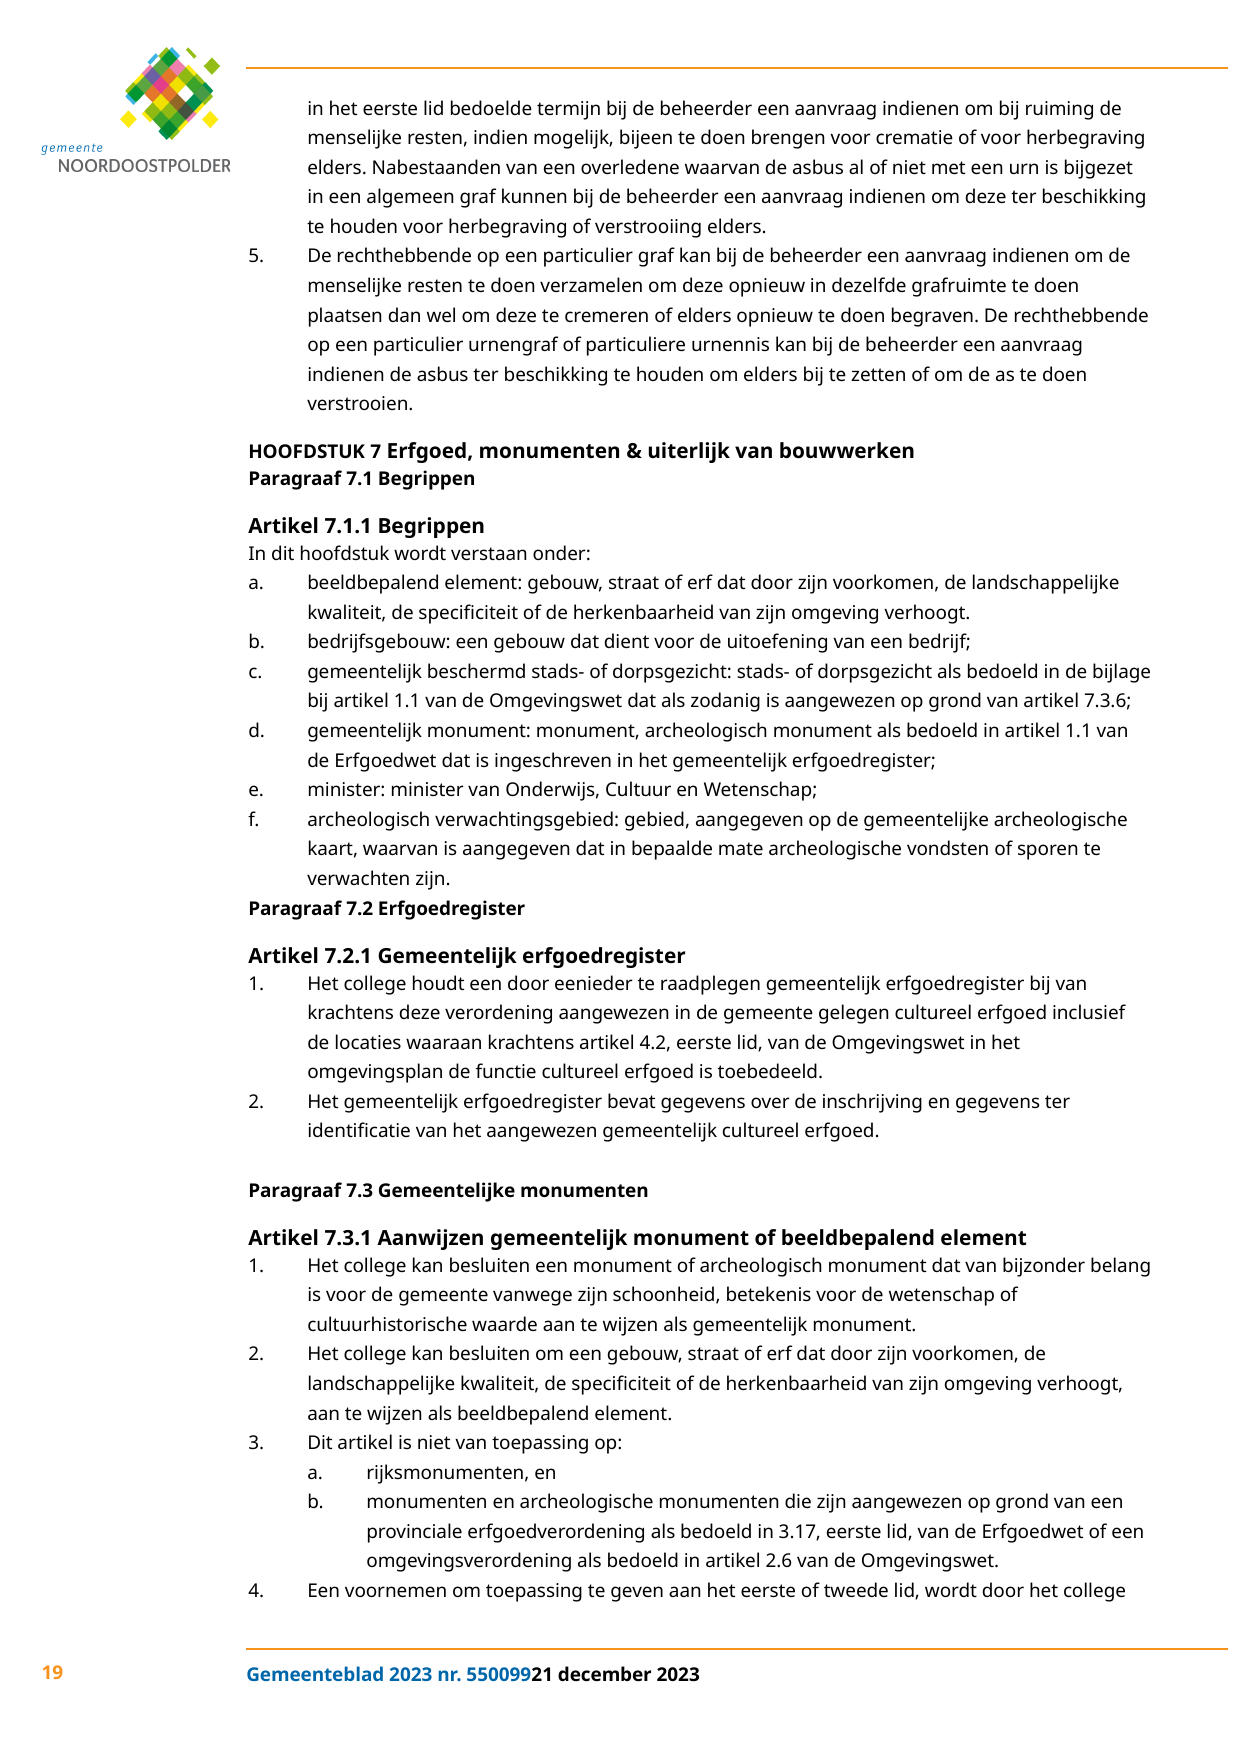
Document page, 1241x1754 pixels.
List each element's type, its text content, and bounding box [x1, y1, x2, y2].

list Het college kan besluiten om een gebouw, straat of erf dat door zijn voorkomen, de landschappelijke kwaliteit, de specificiteit of de herkenbaarheid van zijn omgeving verhoogt, aan te wijzen als beeldbepalend element. [248, 1341, 1152, 1425]
text Artikel 7.1.1 Begrippen [248, 511, 1152, 540]
text Paragraaf 7.1 Begrippen [248, 465, 1152, 490]
text Artikel 7.2.1 Gemeentelijk erfgoedregister [248, 941, 1152, 970]
list Het college kan besluiten een monument of archeologisch monument dat van bijzonder belang is voor de gemeente vanwege zijn schoonheid, betekenis voor de wetenschap of cultuurhistorische waarde aan te wijzen als gemeentelijk monument. [248, 1252, 1152, 1337]
text Paragraaf 7.2 Erfgoedregister [248, 895, 1152, 920]
list bedrijfsgebouw: een gebouw dat dient voor de uitoefening van een bedrijf; [248, 628, 1152, 654]
text Artikel 7.3.1 Aanwijzen gemeentelijk monument of beeldbepalend element [248, 1223, 1152, 1252]
list beeldbepalend element: gebouw, straat of erf dat door zijn voorkomen, de landschappelijke kwaliteit, de specificiteit of de herkenbaarheid van zijn omgeving verhoogt. [248, 569, 1152, 624]
list gemeentelijk beschermd stads- of dorpsgezicht: stads- of dorpsgezicht als bedoeld in de bijlage bij artikel 1.1 van de Omgevingswet dat als zodanig is aangewezen op grond van artikel 7.3.6; [248, 658, 1152, 713]
list minister: minister van Onderwijs, Cultuur en Wetenschap; [248, 776, 1152, 802]
list monumenten en archeologische monumenten die zijn aangewezen op grond van een provinciale erfgoedverordening als bedoeld in 3.17, eerste lid, van de Erfgoedwet of een omgevingsverordening als bedoeld in artikel 2.6 van de Omgevingswet. [307, 1488, 1152, 1573]
list in het eerste lid bedoelde termijn bij de beheerder een aanvraag indienen om bij ruiming de menselijke resten, indien mogelijk, bijeen te doen brengen voor crematie of voor herbegraving elders. Nabestaanden van een overledene waarvan de asbus al of niet met een urn is bijgezet in een algemeen graf kunnen bij de beheerder een aanvraag indienen om deze ter beschikking te houden voor herbegraving of verstrooiing elders. [248, 95, 1152, 239]
list Een voornemen om toepassing te geven aan het eerste of tweede lid, wordt door het college [248, 1577, 1152, 1603]
list De rechthebbende op een particulier graf kan bij de beheerder een aanvraag indienen om de menselijke resten te doen verzamelen om deze opnieuw in dezelfde grafruimte te doen plaatsen dan wel om deze te cremeren of elders opnieuw te doen begraven. De rechthebbende op een particulier urnengraf of particuliere urnennis kan bij de beheerder een aanvraag indienen de asbus ter beschikking te houden om elders bij te zetten of om de as te doen verstrooien. [248, 243, 1152, 416]
list archeologisch verwachtingsgebied: gebied, aangegeven op de gemeentelijke archeologische kaart, waarvan is aangegeven dat in bepaalde mate archeologische vondsten of sporen te verwachten zijn. [248, 806, 1152, 891]
text Paragraaf 7.3 Gemeentelijke monumenten [248, 1177, 1152, 1202]
list gemeentelijk monument: monument, archeologisch monument als bedoeld in artikel 1.1 van de Erfgoedwet dat is ingeschreven in het gemeentelijk erfgoedregister; [248, 717, 1152, 772]
text HOOFDSTUK 7 Erfgoed, monumenten & uiterlijk van bouwwerken [248, 436, 1152, 465]
text In dit hoofdstuk wordt verstaan onder: [248, 540, 1152, 565]
picture [41, 47, 231, 172]
list rijksmonumenten, en [307, 1459, 1152, 1484]
list Dit artikel is niet van toepassing op: [248, 1429, 1152, 1455]
list Het college houdt een door eenieder te raadplegen gemeentelijk erfgoedregister bij van krachtens deze verordening aangewezen in de gemeente gelegen cultureel erfgoed inclusief de locaties waaraan krachtens artikel 4.2, eerste lid, van de Omgevingswet in het omgevingsplan de functie cultureel erfgoed is toebedeeld. [248, 970, 1152, 1084]
list Het gemeentelijk erfgoedregister bevat gegevens over de inschrijving en gegevens ter identificatie van het aangewezen gemeentelijk cultureel erfgoed. [248, 1088, 1152, 1143]
